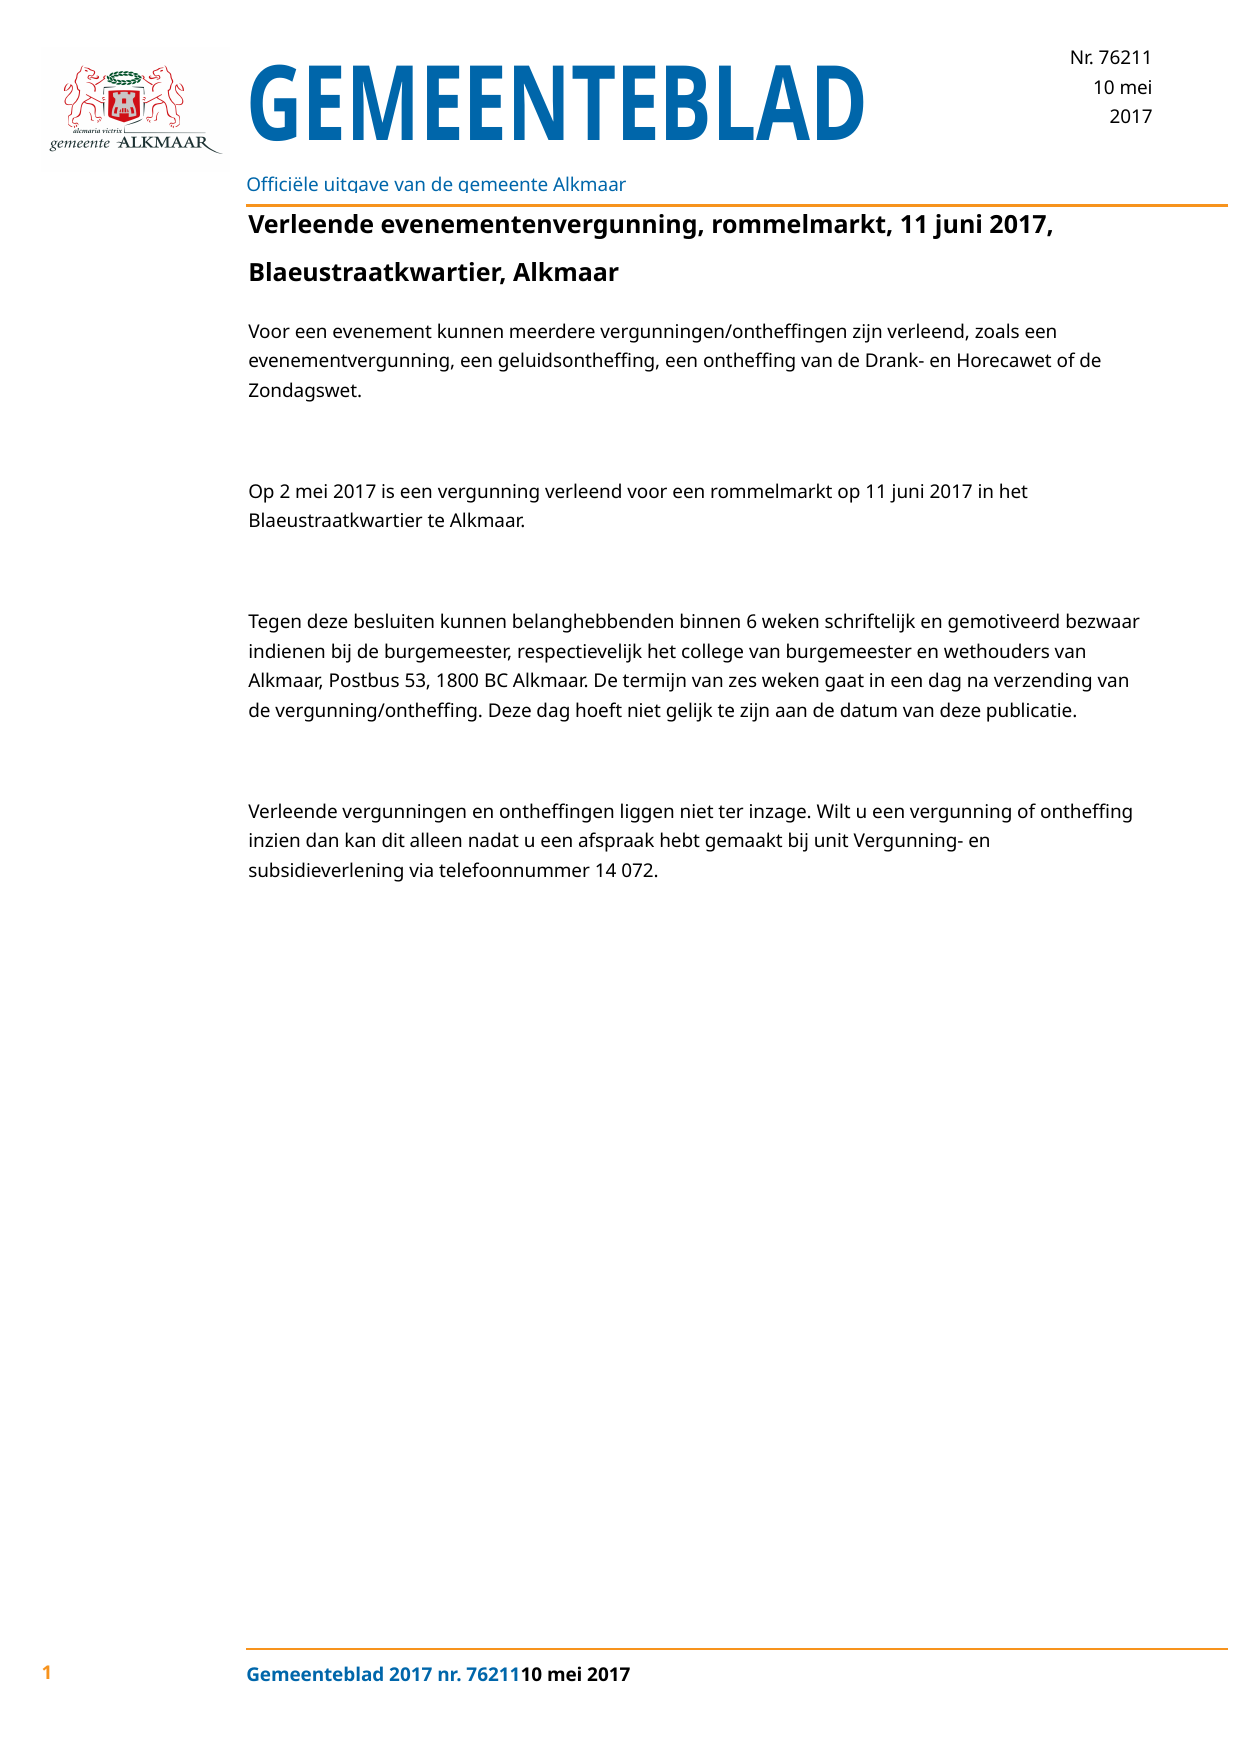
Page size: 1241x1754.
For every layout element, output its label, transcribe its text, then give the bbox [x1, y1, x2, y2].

text Tegen deze besluiten kunnen belanghebbenden binnen 6 weken schriftelijk en gemotiveerd bezwaar indienen bij de burgemeester, respectievelijk het college van burgemeester en wethouders van Alkmaar, Postbus 53, 1800 BC Alkmaar. De termijn van zes weken gaat in een dag na verzending van de vergunning/ontheffing. Deze dag hoeft niet gelijk te zijn aan de datum van deze publicatie. [248, 608, 1152, 723]
text Op 2 mei 2017 is een vergunning verleend voor een rommelmarkt op 11 juni 2017 in het Blaeustraatkwartier te Alkmaar. [248, 478, 1152, 533]
picture [41, 47, 231, 172]
text Voor een evenement kunnen meerdere vergunningen/ontheffingen zijn verleend, zoals een evenementvergunning, een geluidsontheffing, een ontheffing van de Drank- en Horecawet of de Zondagswet. [248, 318, 1152, 403]
text Verleende evenementenvergunning, rommelmarkt, 11 juni 2017, Blaeustraatkwartier, Alkmaar [248, 207, 1152, 288]
text Verleende vergunningen en ontheffingen liggen niet ter inzage. Wilt u een vergunning of ontheffing inzien dan kan dit alleen nadat u een afspraak hebt gemaakt bij unit Vergunning- en subsidieverlening via telefoonnummer 14 072. [248, 798, 1152, 883]
